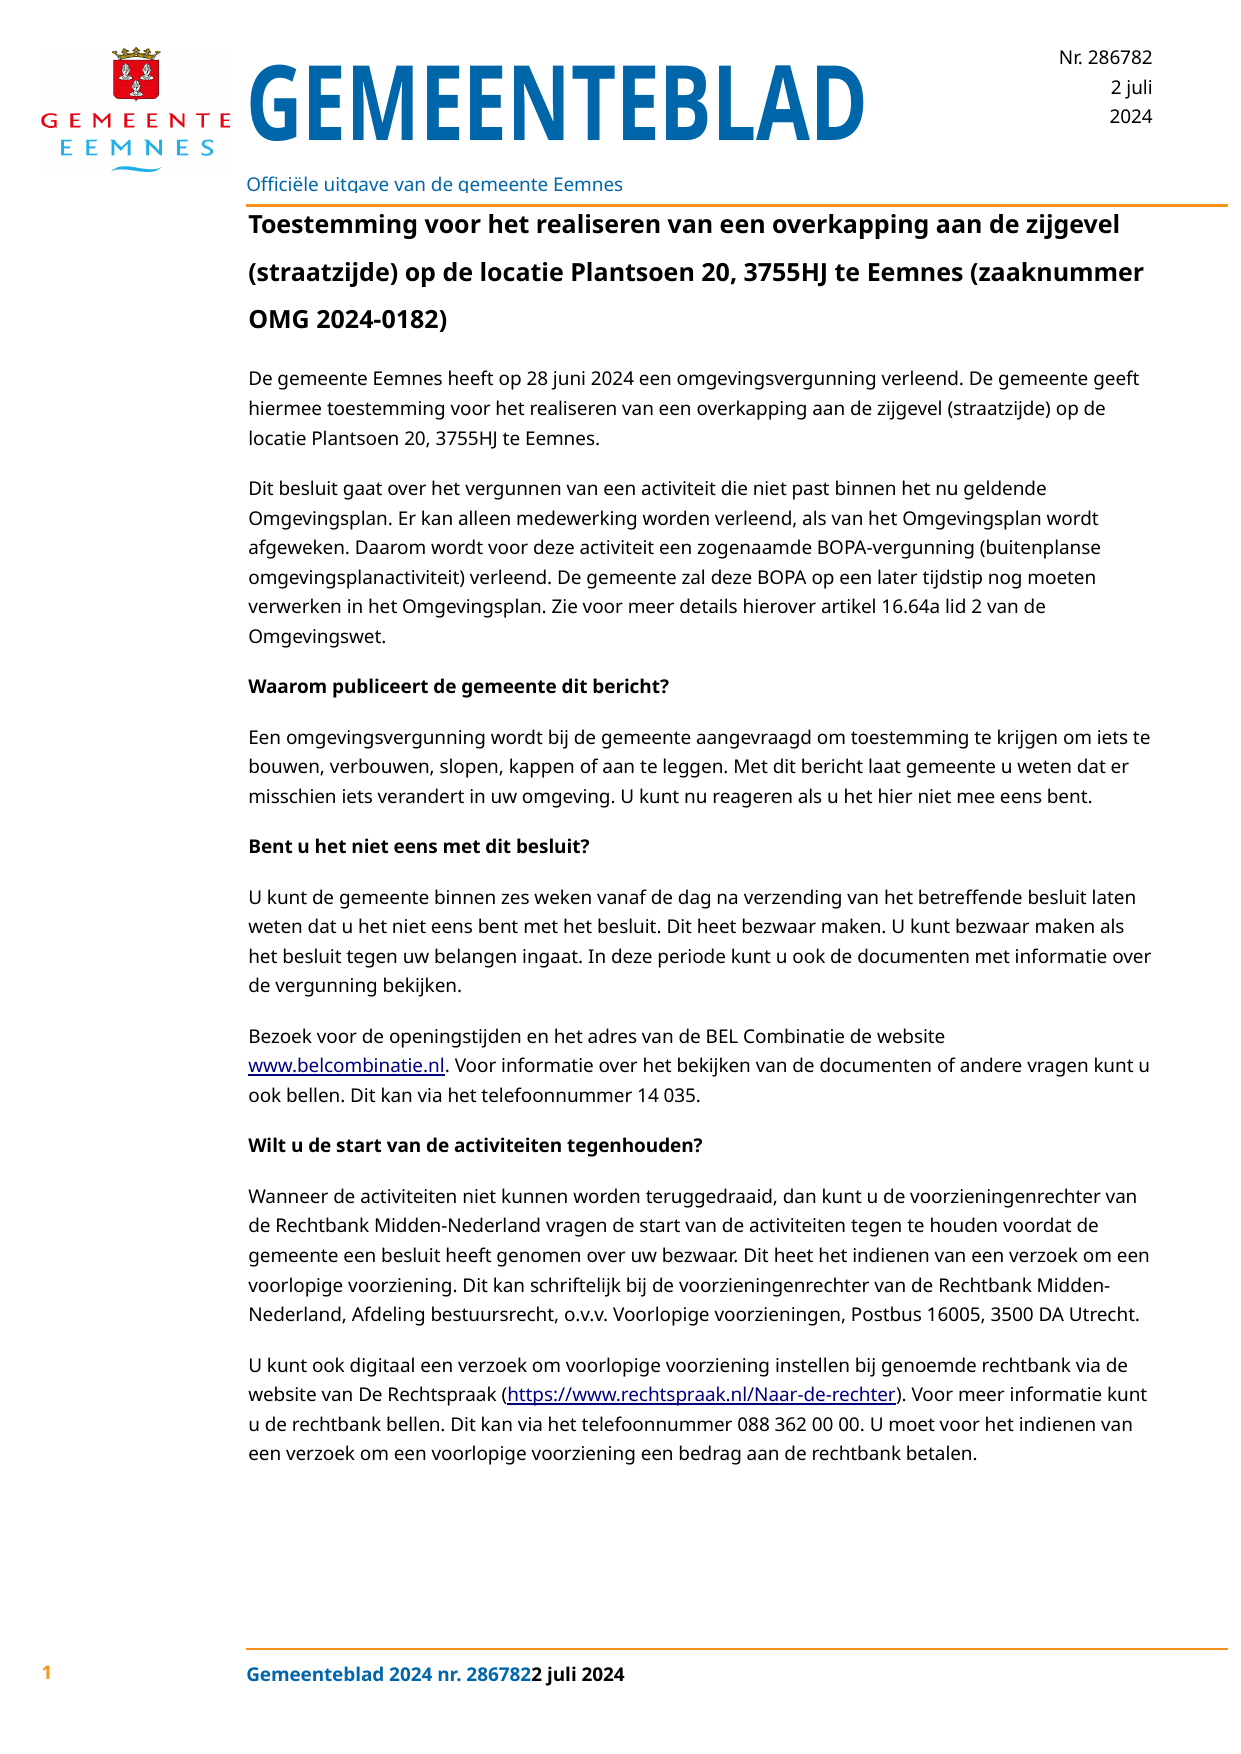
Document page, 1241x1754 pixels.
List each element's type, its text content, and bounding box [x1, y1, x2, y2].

text Wilt u de start van de activiteiten tegenhouden? [248, 1133, 1152, 1158]
text Toestemming voor het realiseren van een overkapping aan de zijgevel (straatzijde) op de locatie Plantsoen 20, 3755HJ te Eemnes (zaaknummer OMG 2024-0182) [248, 207, 1152, 336]
text Wanneer de activiteiten niet kunnen worden teruggedraaid, dan kunt u de voorzieningenrechter van de Rechtbank Midden-Nederland vragen de start van de activiteiten tegen te houden voordat de gemeente een besluit heeft genomen over uw bezwaar. Dit heet het indienen van een verzoek om een voorlopige voorziening. Dit kan schriftelijk bij de voorzieningenrechter van de Rechtbank Midden-Nederland, Afdeling bestuursrecht, o.v.v. Voorlopige voorzieningen, Postbus 16005, 3500 DA Utrecht. [248, 1183, 1152, 1327]
text Dit besluit gaat over het vergunnen van een activiteit die niet past binnen het nu geldende Omgevingsplan. Er kan alleen medewerking worden verleend, als van het Omgevingsplan wordt afgeweken. Daarom wordt voor deze activiteit een zogenaamde BOPA-vergunning (buitenplanse omgevingsplanactiviteit) verleend. De gemeente zal deze BOPA op een later tijdstip nog moeten verwerken in het Omgevingsplan. Zie voor meer details hierover artikel 16.64a lid 2 van de Omgevingswet. [248, 475, 1152, 649]
text Een omgevingsvergunning wordt bij de gemeente aangevraagd om toestemming te krijgen om iets te bouwen, verbouwen, slopen, kappen of aan te leggen. Met dit bericht laat gemeente u weten dat er misschien iets verandert in uw omgeving. U kunt nu reageren als u het hier niet mee eens bent. [248, 724, 1152, 809]
text Bezoek voor de openingstijden en het adres van de BEL Combinatie de website www.belcombinatie.nl. Voor informatie over het bekijken van de documenten of andere vragen kunt u ook bellen. Dit kan via het telefoonnummer 14 035. [248, 1023, 1152, 1108]
text Waarom publiceert de gemeente dit bericht? [248, 673, 1152, 699]
picture [41, 47, 231, 172]
text Bent u het niet eens met dit besluit? [248, 833, 1152, 859]
text U kunt ook digitaal een verzoek om voorlopige voorziening instellen bij genoemde rechtbank via de website van De Rechtspraak (https://www.rechtspraak.nl/Naar-de-rechter). Voor meer informatie kunt u de rechtbank bellen. Dit kan via het telefoonnummer 088 362 00 00. U moet voor het indienen van een verzoek om een voorlopige voorziening een bedrag aan de rechtbank betalen. [248, 1352, 1152, 1466]
text De gemeente Eemnes heeft op 28 juni 2024 een omgevingsvergunning verleend. De gemeente geeft hiermee toestemming voor het realiseren van een overkapping aan de zijgevel (straatzijde) op de locatie Plantsoen 20, 3755HJ te Eemnes. [248, 366, 1152, 450]
text U kunt de gemeente binnen zes weken vanaf de dag na verzending van het betreffende besluit laten weten dat u het niet eens bent met het besluit. Dit heet bezwaar maken. U kunt bezwaar maken als het besluit tegen uw belangen ingaat. In deze periode kunt u ook de documenten met informatie over de vergunning bekijken. [248, 884, 1152, 998]
